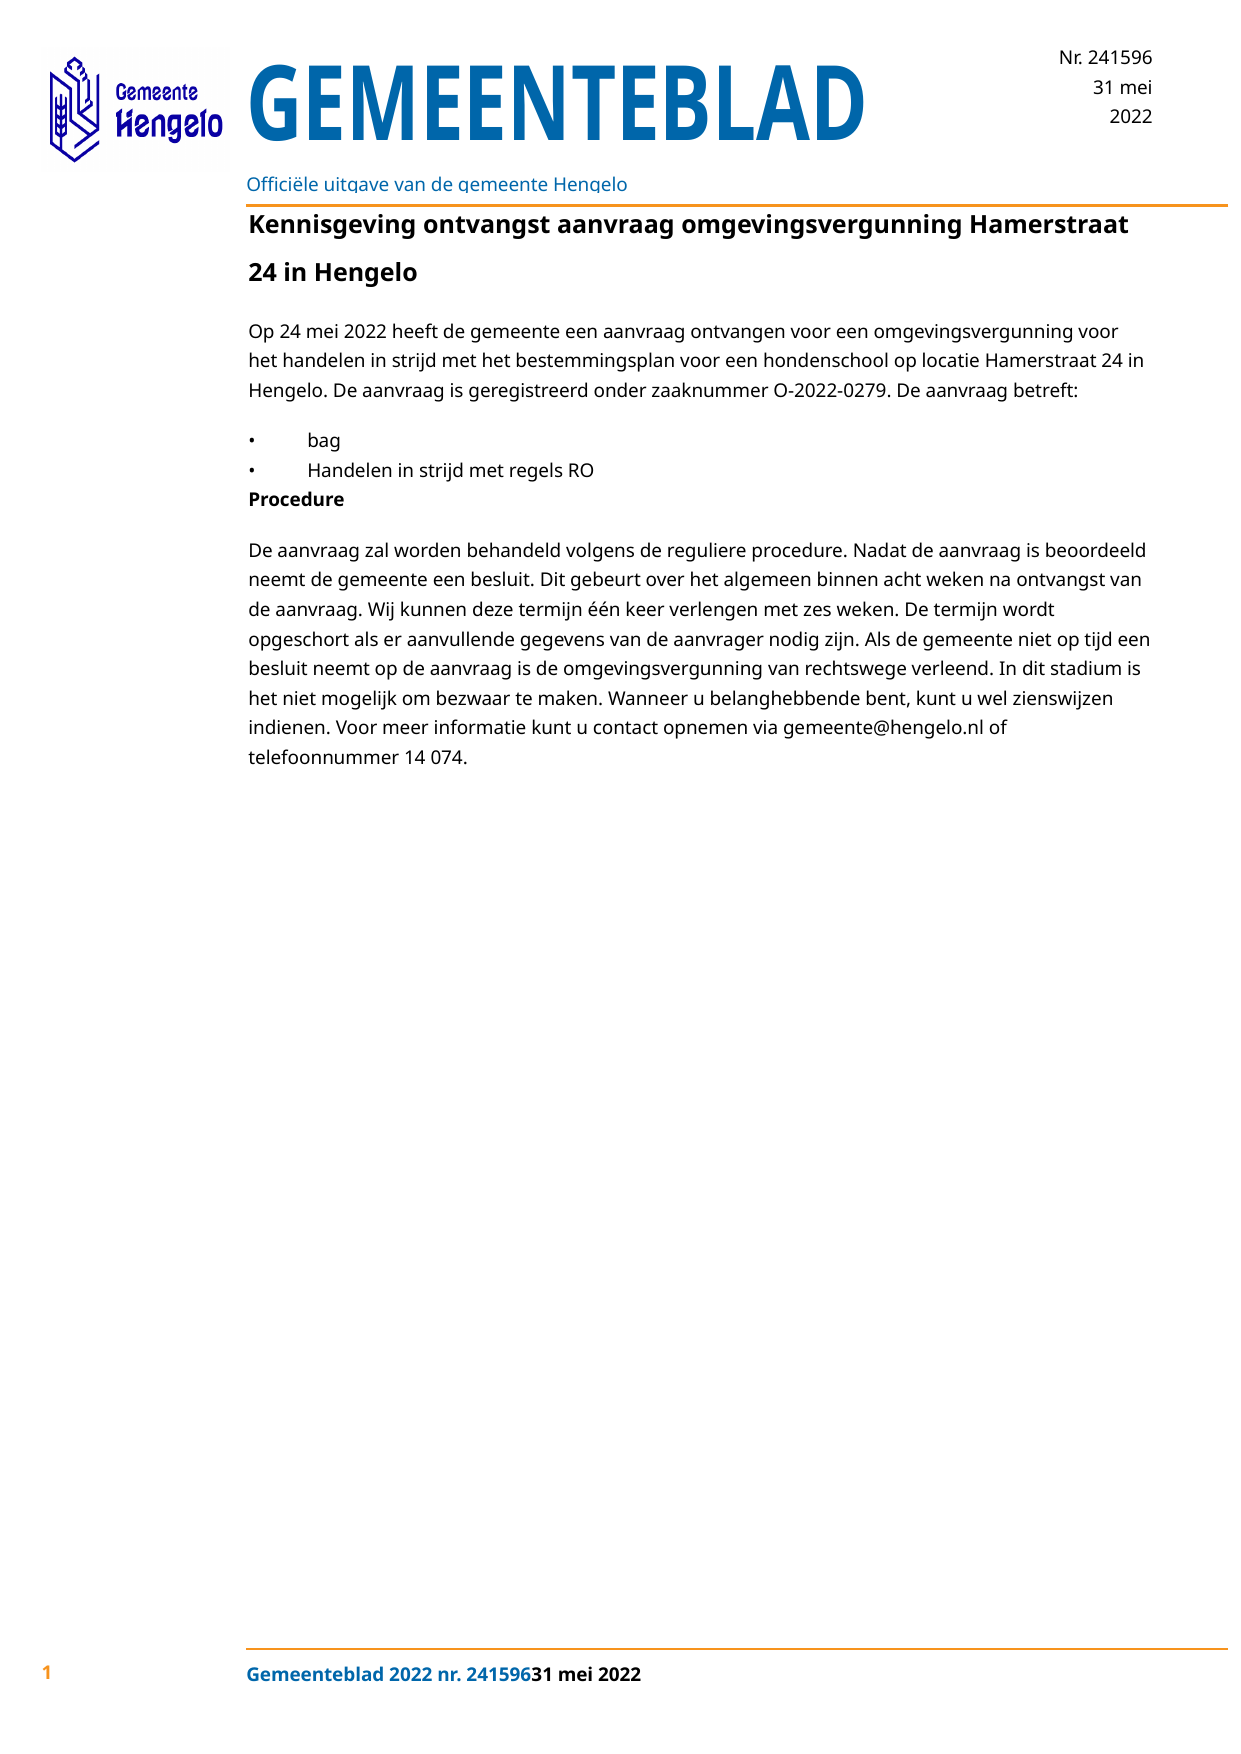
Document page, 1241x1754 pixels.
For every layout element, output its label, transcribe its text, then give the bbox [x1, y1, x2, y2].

text Procedure [248, 487, 1152, 512]
text Kennisgeving ontvangst aanvraag omgevingsvergunning Hamerstraat 24 in Hengelo [248, 207, 1152, 288]
text De aanvraag zal worden behandeld volgens de reguliere procedure. Nadat de aanvraag is beoordeeld neemt de gemeente een besluit. Dit gebeurt over het algemeen binnen acht weken na ontvangst van de aanvraag. Wij kunnen deze termijn één keer verlengen met zes weken. De termijn wordt opgeschort als er aanvullende gegevens van de aanvrager nodig zijn. Als de gemeente niet op tijd een besluit neemt op de aanvraag is de omgevingsvergunning van rechtswege verleend. In dit stadium is het niet mogelijk om bezwaar te maken. Wanneer u belanghebbende bent, kunt u wel zienswijzen indienen. Voor meer informatie kunt u contact opnemen via gemeente@hengelo.nl of telefoonnummer 14 074. [248, 537, 1152, 770]
list Handelen in strijd met regels RO [248, 457, 1152, 483]
list bag [248, 427, 1152, 453]
text Op 24 mei 2022 heeft de gemeente een aanvraag ontvangen voor een omgevingsvergunning voor het handelen in strijd met het bestemmingsplan voor een hondenschool op locatie Hamerstraat 24 in Hengelo. De aanvraag is geregistreerd onder zaaknummer O-2022-0279. De aanvraag betreft: [248, 318, 1152, 403]
picture [41, 47, 231, 172]
